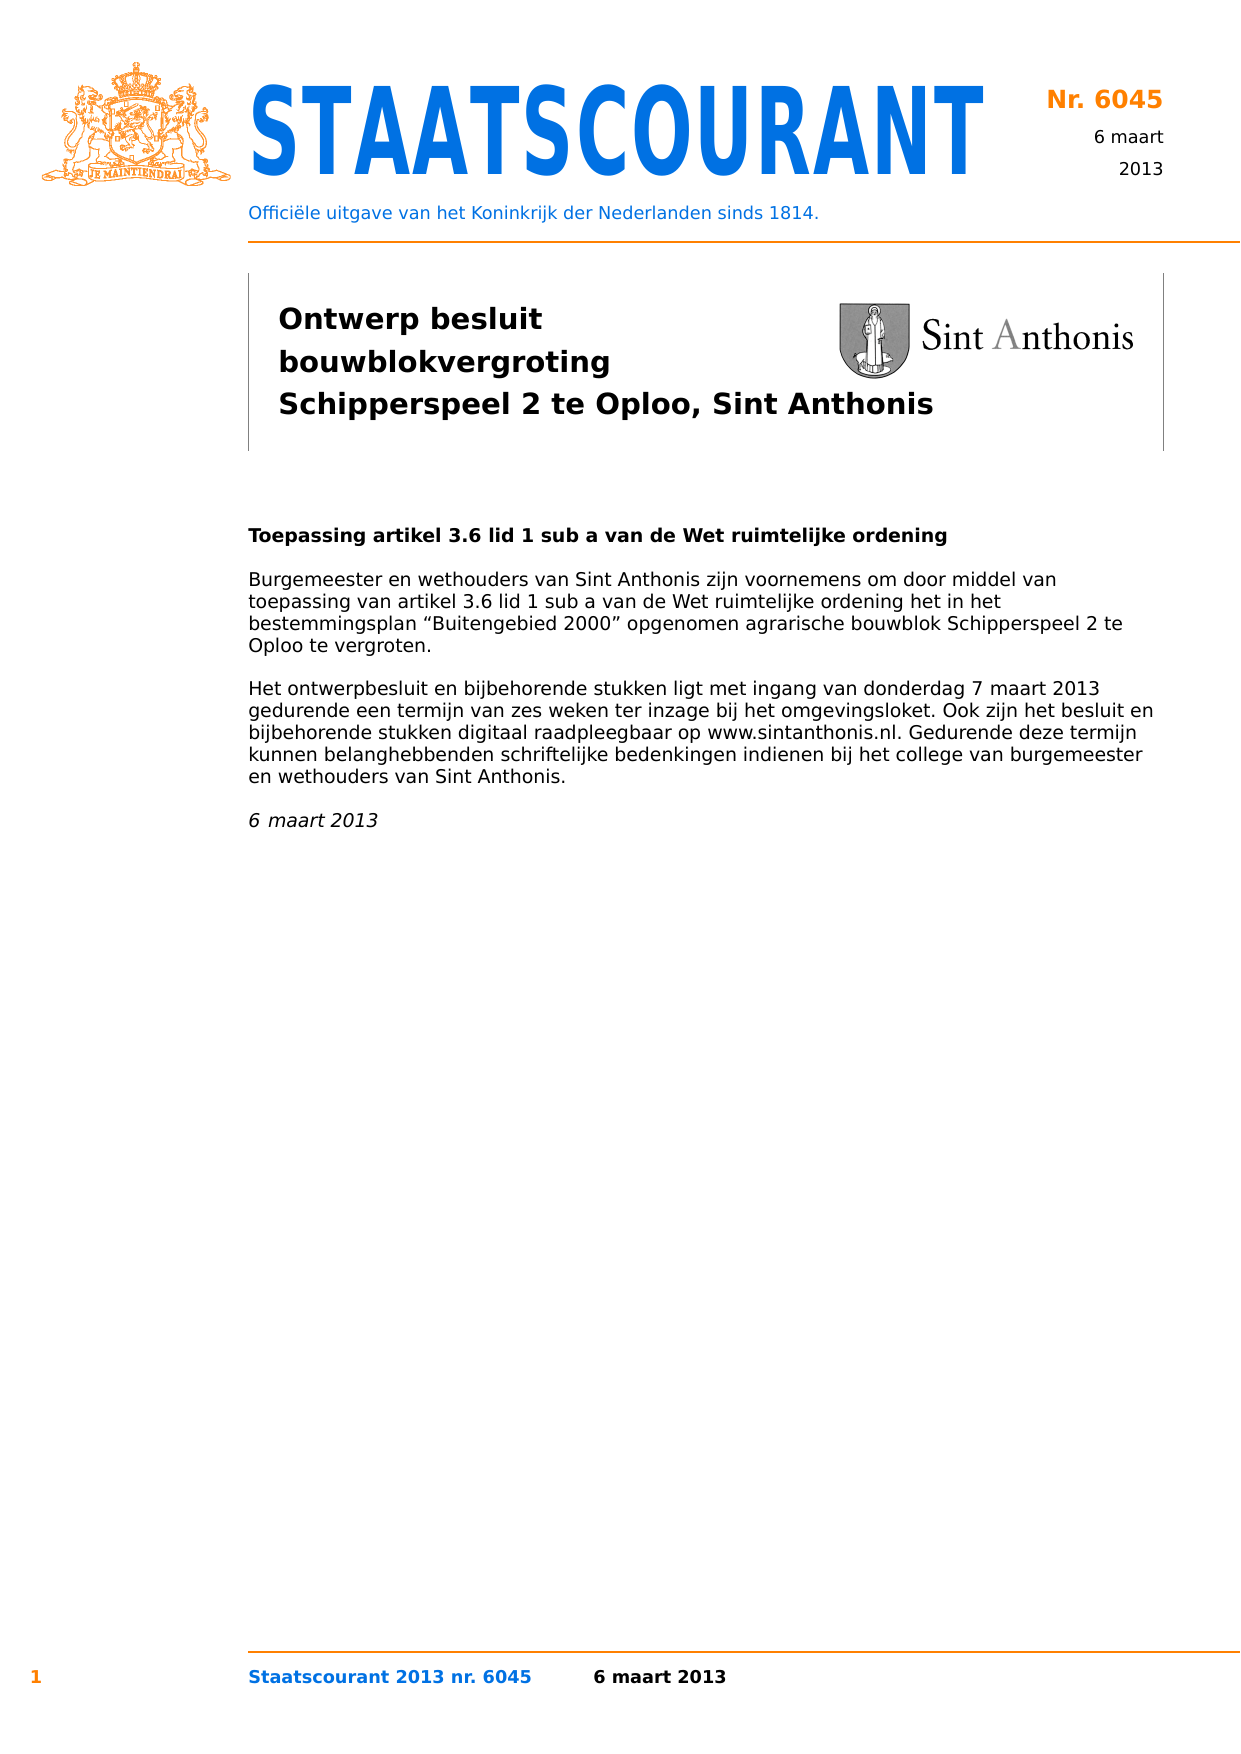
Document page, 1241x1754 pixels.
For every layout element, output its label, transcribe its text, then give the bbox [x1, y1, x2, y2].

table_header [25, 62, 248, 241]
table_cell 2013 [998, 153, 1240, 203]
subtitle Ontwerp besluit bouwblokvergroting Schipperspeel 2 te Oploo, Sint Anthonis [249, 273, 1163, 451]
table_header STAATSCOURANT [248, 62, 998, 203]
table_header Nr. 6045 [998, 62, 1240, 121]
text Toepassing artikel 3.6 lid 1 sub a van de Wet ruimtelijke ordening [248, 525, 1163, 547]
picture [838, 302, 1134, 380]
text Burgemeester en wethouders van Sint Anthonis zijn voornemens om door middel van toepassing van artikel 3.6 lid 1 sub a van de Wet ruimtelijke ordening het in het bestemmingsplan “Buitengebied 2000” opgenomen agrarische bouwblok Schipperspeel 2 te Oploo te vergroten. [248, 568, 1163, 656]
text 6 maart 2013 [248, 810, 1163, 832]
table_cell 6 maart [998, 121, 1240, 153]
text Het ontwerpbesluit en bijbehorende stukken ligt met ingang van donderdag 7 maart 2013 gedurende een termijn van zes weken ter inzage bij het omgevingsloket. Ook zijn het besluit en bijbehorende stukken digitaal raadpleegbaar op www.sintanthonis.nl. Gedurende deze termijn kunnen belanghebbenden schriftelijke bedenkingen indienen bij het college van burgemeester en wethouders van Sint Anthonis. [248, 678, 1163, 788]
table_cell Officiële uitgave van het Koninkrijk der Nederlanden sinds 1814. [248, 203, 1240, 241]
picture [41, 62, 231, 186]
